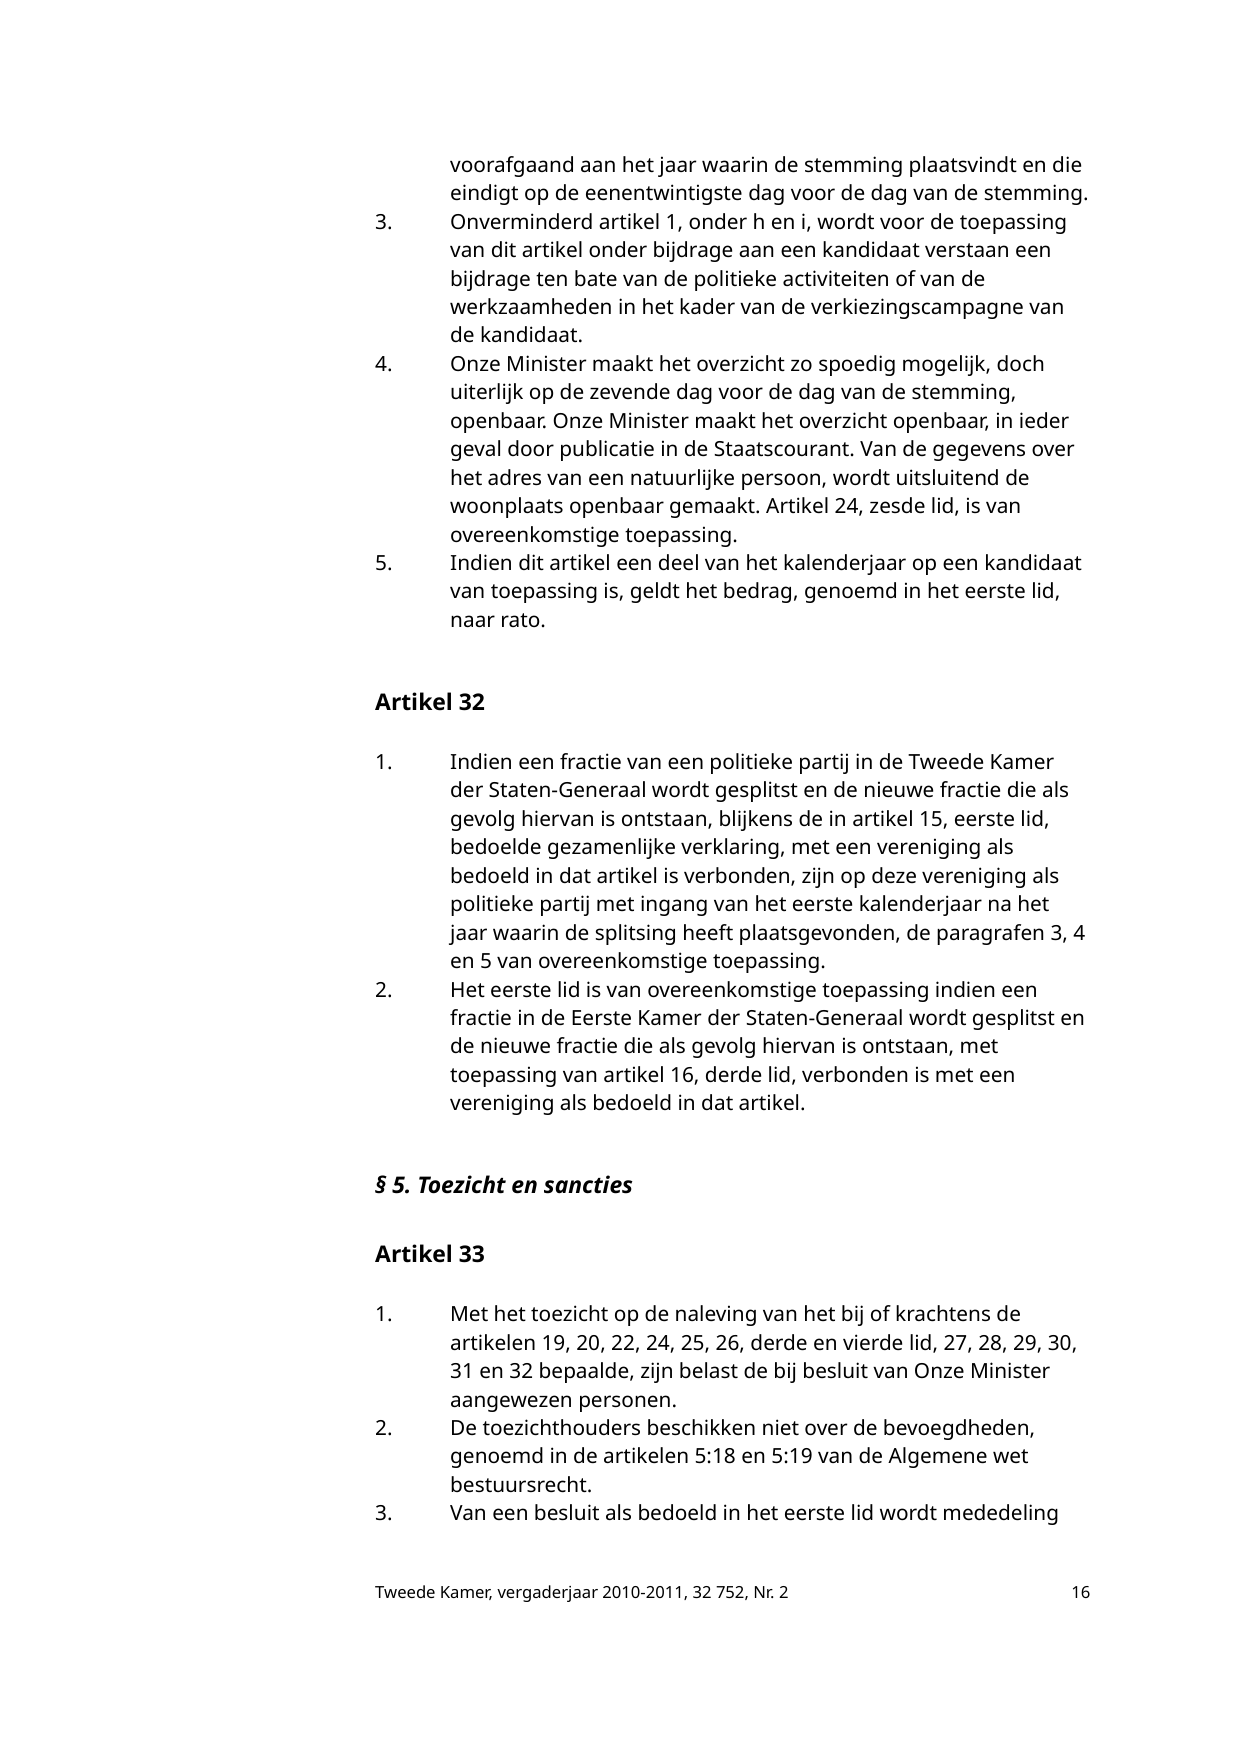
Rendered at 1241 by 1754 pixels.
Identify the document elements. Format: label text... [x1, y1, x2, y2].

list voorafgaand aan het jaar waarin de stemming plaatsvindt en die eindigt op de eenentwintigste dag voor de dag van de stemming. [375, 150, 1090, 207]
list Indien een fractie van een politieke partij in de Tweede Kamer der Staten-Generaal wordt gesplitst en de nieuwe fractie die als gevolg hiervan is ontstaan, blijkens de in artikel 15, eerste lid, bedoelde gezamenlijke verklaring, met een vereniging als bedoeld in dat artikel is verbonden, zijn op deze vereniging als politieke partij met ingang van het eerste kalenderjaar na het jaar waarin de splitsing heeft plaatsgevonden, de paragrafen 3, 4 en 5 van overeenkomstige toepassing. [375, 747, 1090, 975]
list Onverminderd artikel 1, onder h en i, wordt voor de toepassing van dit artikel onder bijdrage aan een kandidaat verstaan een bijdrage ten bate van de politieke activiteiten of van de werkzaamheden in het kader van de verkiezingscampagne van de kandidaat. [375, 207, 1090, 349]
list Onze Minister maakt het overzicht zo spoedig mogelijk, doch uiterlijk op de zevende dag voor de dag van de stemming, openbaar. Onze Minister maakt het overzicht openbaar, in ieder geval door publicatie in de Staatscourant. Van de gegevens over het adres van een natuurlijke persoon, wordt uitsluitend de woonplaats openbaar gemaakt. Artikel 24, zesde lid, is van overeenkomstige toepassing. [375, 349, 1090, 548]
list Van een besluit als bedoeld in het eerste lid wordt mededeling [375, 1498, 1090, 1527]
list Indien dit artikel een deel van het kalenderjaar op een kandidaat van toepassing is, geldt het bedrag, genoemd in het eerste lid, naar rato. [375, 548, 1090, 633]
subtitle Artikel 32 [375, 686, 1090, 717]
subtitle § 5. Toezicht en sancties [375, 1169, 1090, 1201]
list Met het toezicht op de naleving van het bij of krachtens de artikelen 19, 20, 22, 24, 25, 26, derde en vierde lid, 27, 28, 29, 30, 31 en 32 bepaalde, zijn belast de bij besluit van Onze Minister aangewezen personen. [375, 1299, 1090, 1413]
subtitle Artikel 33 [375, 1238, 1090, 1269]
list De toezichthouders beschikken niet over de bevoegdheden, genoemd in de artikelen 5:18 en 5:19 van de Algemene wet bestuursrecht. [375, 1413, 1090, 1498]
list Het eerste lid is van overeenkomstige toepassing indien een fractie in de Eerste Kamer der Staten-Generaal wordt gesplitst en de nieuwe fractie die als gevolg hiervan is ontstaan, met toepassing van artikel 16, derde lid, verbonden is met een vereniging als bedoeld in dat artikel. [375, 975, 1090, 1117]
